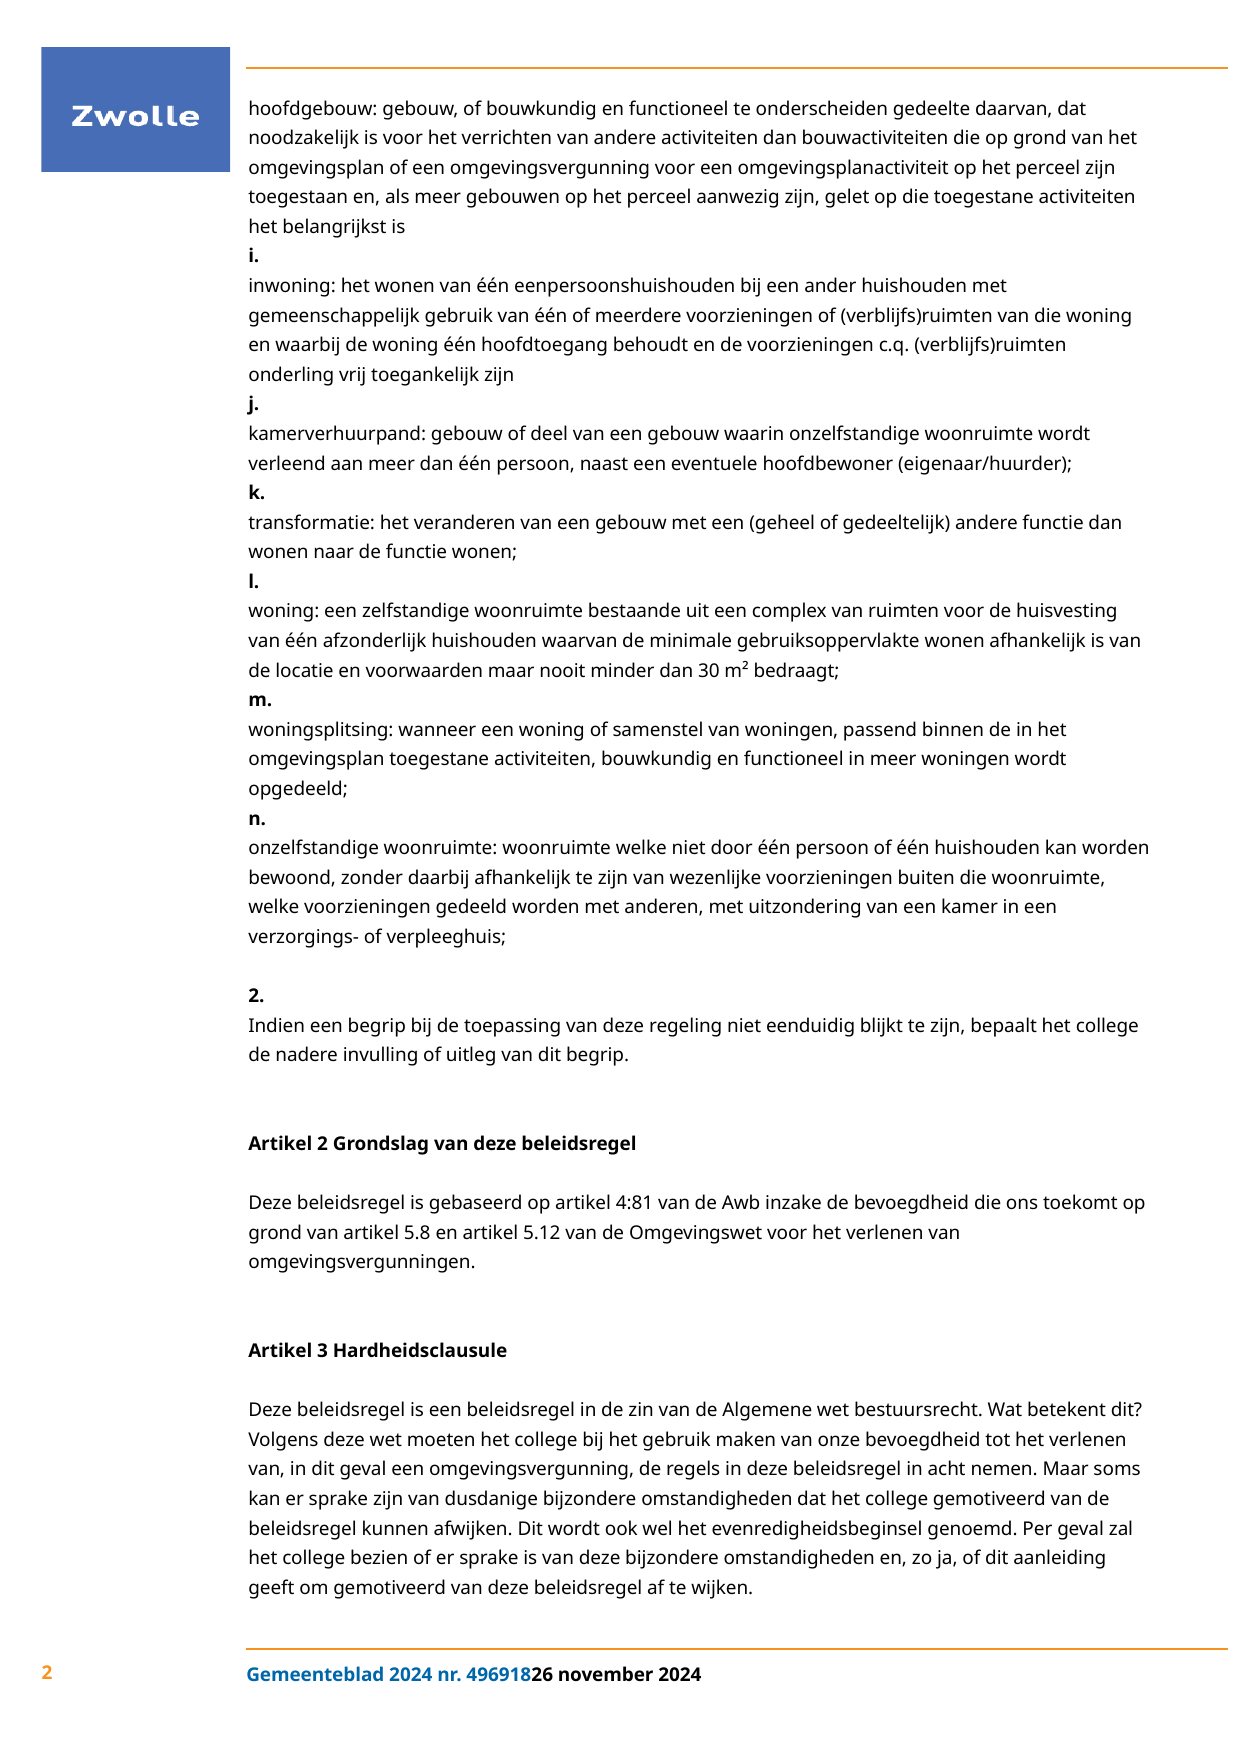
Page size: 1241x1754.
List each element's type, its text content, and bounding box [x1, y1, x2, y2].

text woningsplitsing: wanneer een woning of samenstel van woningen, passend binnen de in het omgevingsplan toegestane activiteiten, bouwkundig en functioneel in meer woningen wordt opgedeeld; [248, 716, 1152, 801]
text k. [248, 479, 1152, 505]
text woning: een zelfstandige woonruimte bestaande uit een complex van ruimten voor de huisvesting van één afzonderlijk huishouden waarvan de minimale gebruiksoppervlakte wonen afhankelijk is van de locatie en voorwaarden maar nooit minder dan 30 m² bedraagt; [248, 598, 1152, 683]
text Artikel 3 Hardheidsclausule [248, 1337, 1152, 1363]
text 2. [248, 982, 1152, 1008]
text inwoning: het wonen van één eenpersoonshuishouden bij een ander huishouden met gemeenschappelijk gebruik van één of meerdere voorzieningen of (verblijfs)ruimten van die woning en waarbij de woning één hoofdtoegang behoudt en de voorzieningen c.q. (verblijfs)ruimten onderling vrij toegankelijk zijn [248, 272, 1152, 387]
text j. [248, 391, 1152, 416]
text onzelfstandige woonruimte: woonruimte welke niet door één persoon of één huishouden kan worden bewoond, zonder daarbij afhankelijk te zijn van wezenlijke voorzieningen buiten die woonruimte, welke voorzieningen gedeeld worden met anderen, met uitzondering van een kamer in een verzorgings- of verpleeghuis; [248, 834, 1152, 949]
picture [41, 47, 231, 172]
text m. [248, 686, 1152, 712]
text Artikel 2 Grondslag van deze beleidsregel [248, 1130, 1152, 1156]
text i. [248, 243, 1152, 268]
text Deze beleidsregel is een beleidsregel in de zin van de Algemene wet bestuursrecht. Wat betekent dit? Volgens deze wet moeten het college bij het gebruik maken van onze bevoegdheid tot het verlenen van, in dit geval een omgevingsvergunning, de regels in deze beleidsregel in acht nemen. Maar soms kan er sprake zijn van dusdanige bijzondere omstandigheden dat het college gemotiveerd van de beleidsregel kunnen afwijken. Dit wordt ook wel het evenredigheidsbeginsel genoemd. Per geval zal het college bezien of er sprake is van deze bijzondere omstandigheden en, zo ja, of dit aanleiding geeft om gemotiveerd van deze beleidsregel af te wijken. [248, 1396, 1152, 1600]
text Deze beleidsregel is gebaseerd op artikel 4:81 van de Awb inzake de bevoegdheid die ons toekomt op grond van artikel 5.8 en artikel 5.12 van de Omgevingswet voor het verlenen van omgevingsvergunningen. [248, 1189, 1152, 1274]
text hoofdgebouw: gebouw, of bouwkundig en functioneel te onderscheiden gedeelte daarvan, dat noodzakelijk is voor het verrichten van andere activiteiten dan bouwactiviteiten die op grond van het omgevingsplan of een omgevingsvergunning voor een omgevingsplanactiviteit op het perceel zijn toegestaan en, als meer gebouwen op het perceel aanwezig zijn, gelet op die toegestane activiteiten het belangrijkst is [248, 95, 1152, 239]
text transformatie: het veranderen van een gebouw met een (geheel of gedeeltelijk) andere functie dan wonen naar de functie wonen; [248, 509, 1152, 564]
text kamerverhuurpand: gebouw of deel van een gebouw waarin onzelfstandige woonruimte wordt verleend aan meer dan één persoon, naast een eventuele hoofdbewoner (eigenaar/huurder); [248, 420, 1152, 476]
text l. [248, 568, 1152, 594]
text Indien een begrip bij de toepassing van deze regeling niet eenduidig blijkt te zijn, bepaalt het college de nadere invulling of uitleg van dit begrip. [248, 1012, 1152, 1067]
text n. [248, 805, 1152, 831]
